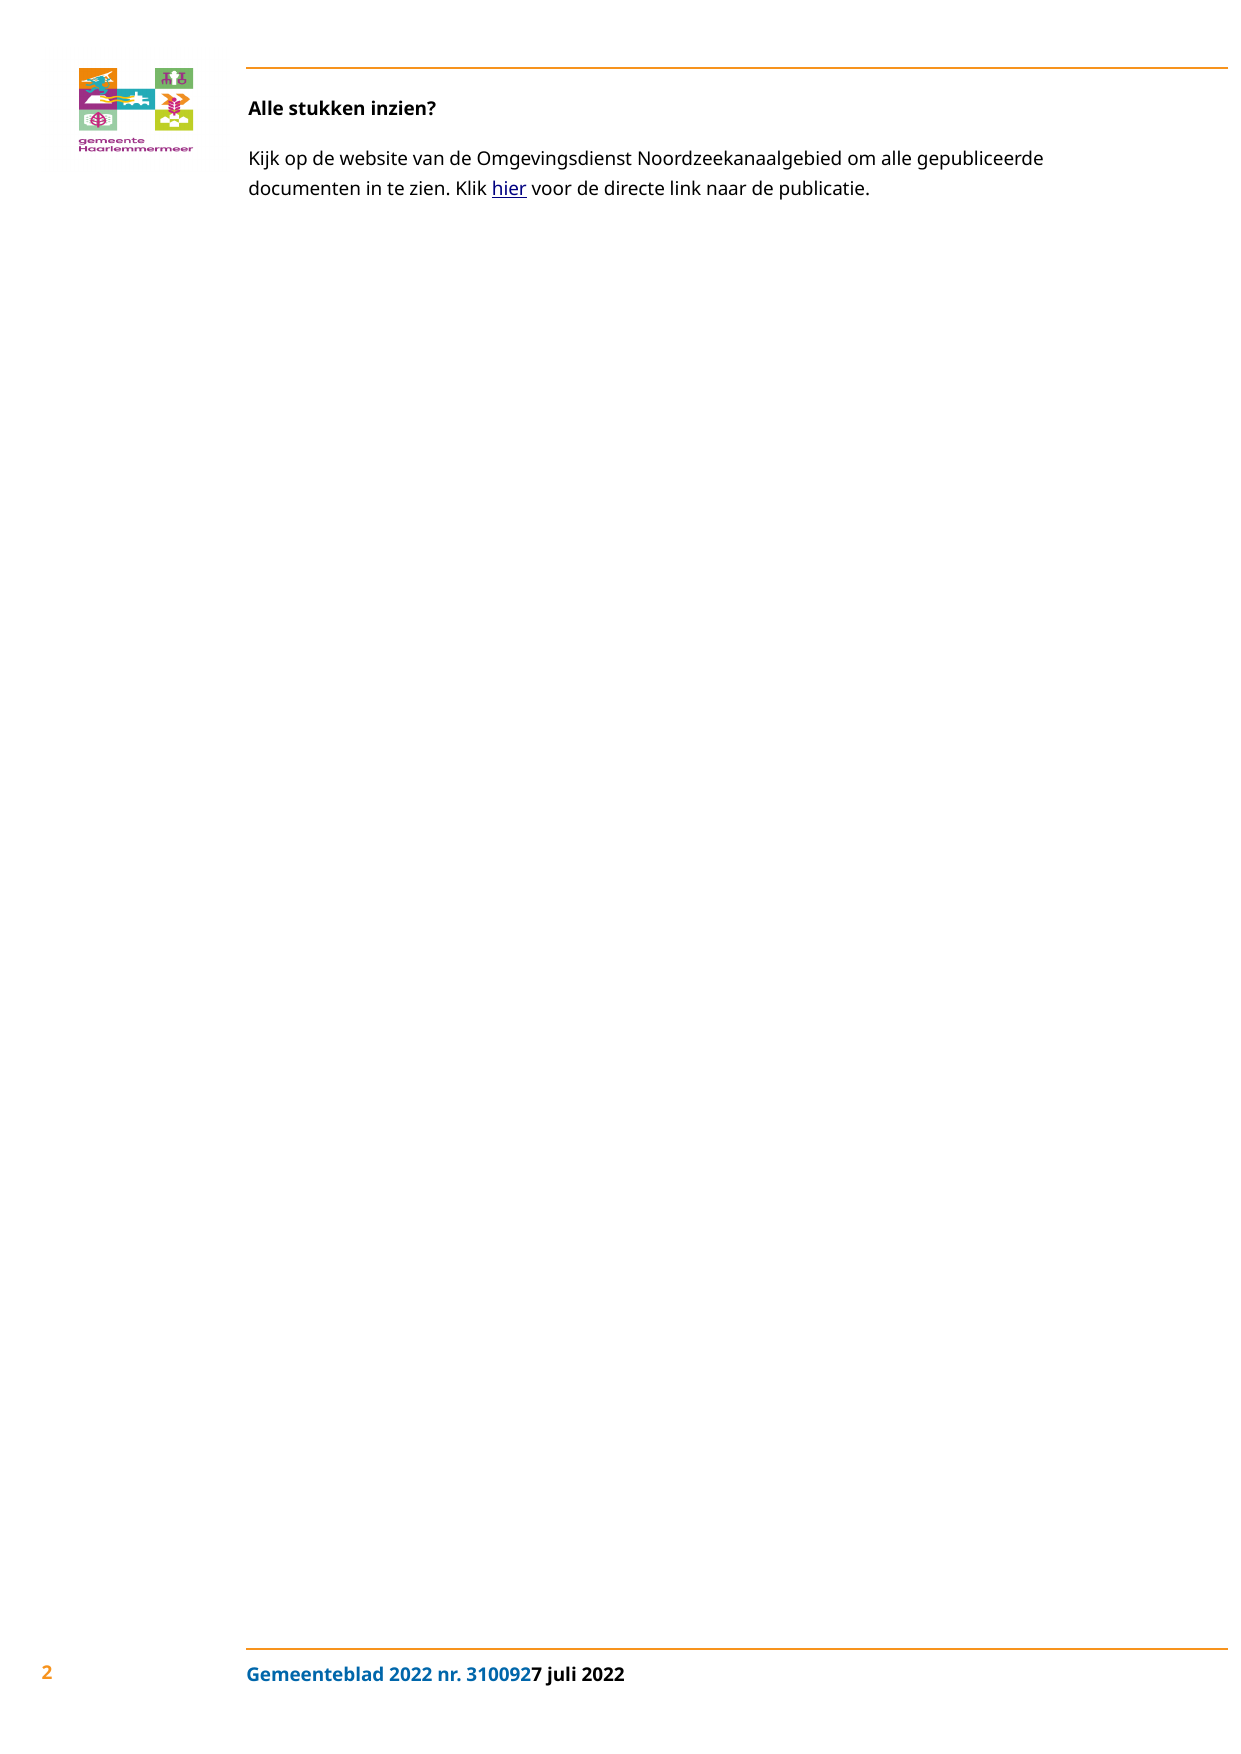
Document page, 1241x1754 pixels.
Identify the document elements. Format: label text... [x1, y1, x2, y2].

picture [41, 47, 231, 172]
text Kijk op de website van de Omgevingsdienst Noordzeekanaalgebied om alle gepubliceerde documenten in te zien. Klik hier voor de directe link naar de publicatie. [248, 145, 1152, 201]
text Alle stukken inzien? [248, 95, 1152, 121]
